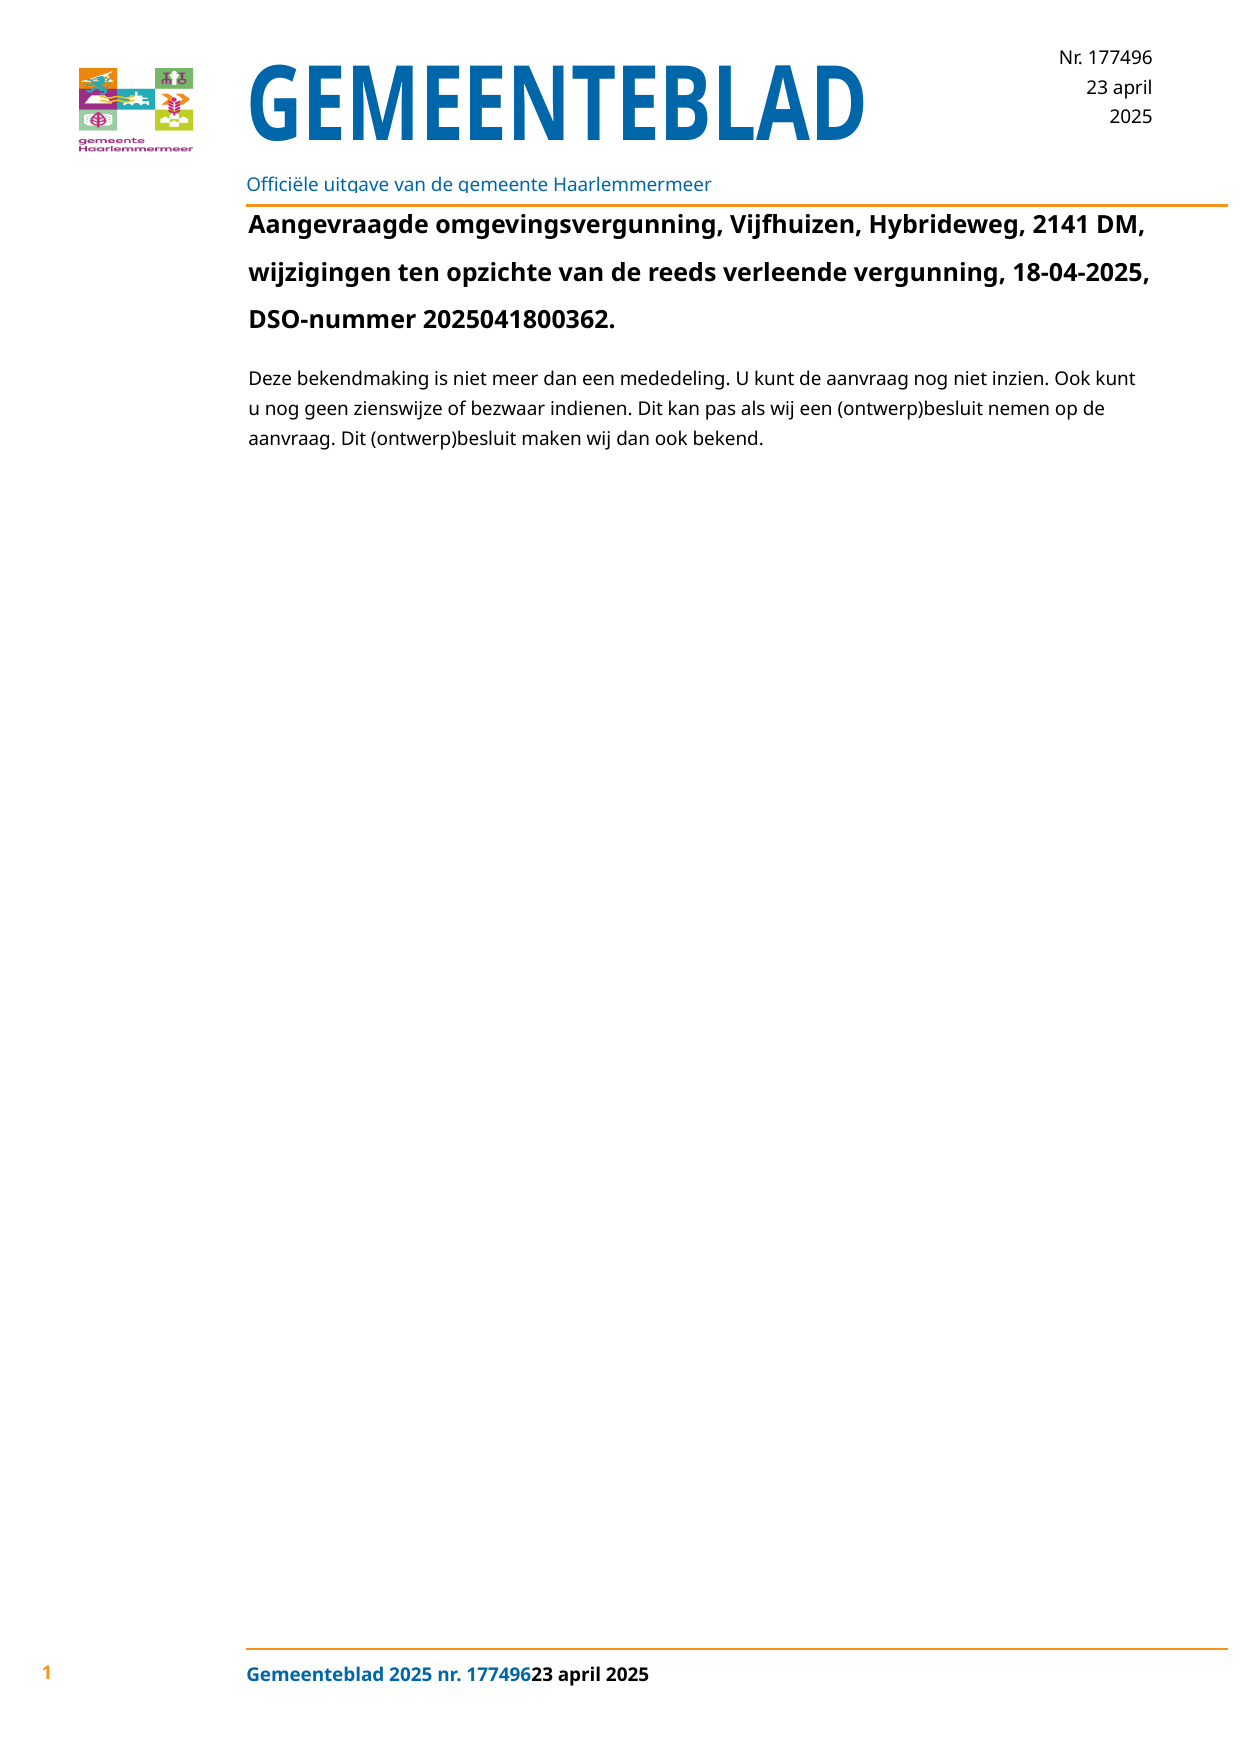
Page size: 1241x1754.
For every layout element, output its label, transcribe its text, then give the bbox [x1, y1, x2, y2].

picture [41, 47, 231, 172]
text Deze bekendmaking is niet meer dan een mededeling. U kunt de aanvraag nog niet inzien. Ook kunt u nog geen zienswijze of bezwaar indienen. Dit kan pas als wij een (ontwerp)besluit nemen op de aanvraag. Dit (ontwerp)besluit maken wij dan ook bekend. [248, 366, 1152, 450]
text Aangevraagde omgevingsvergunning, Vijfhuizen, Hybrideweg, 2141 DM, wijzigingen ten opzichte van de reeds verleende vergunning, 18-04-2025, DSO-nummer 2025041800362. [248, 207, 1152, 336]
